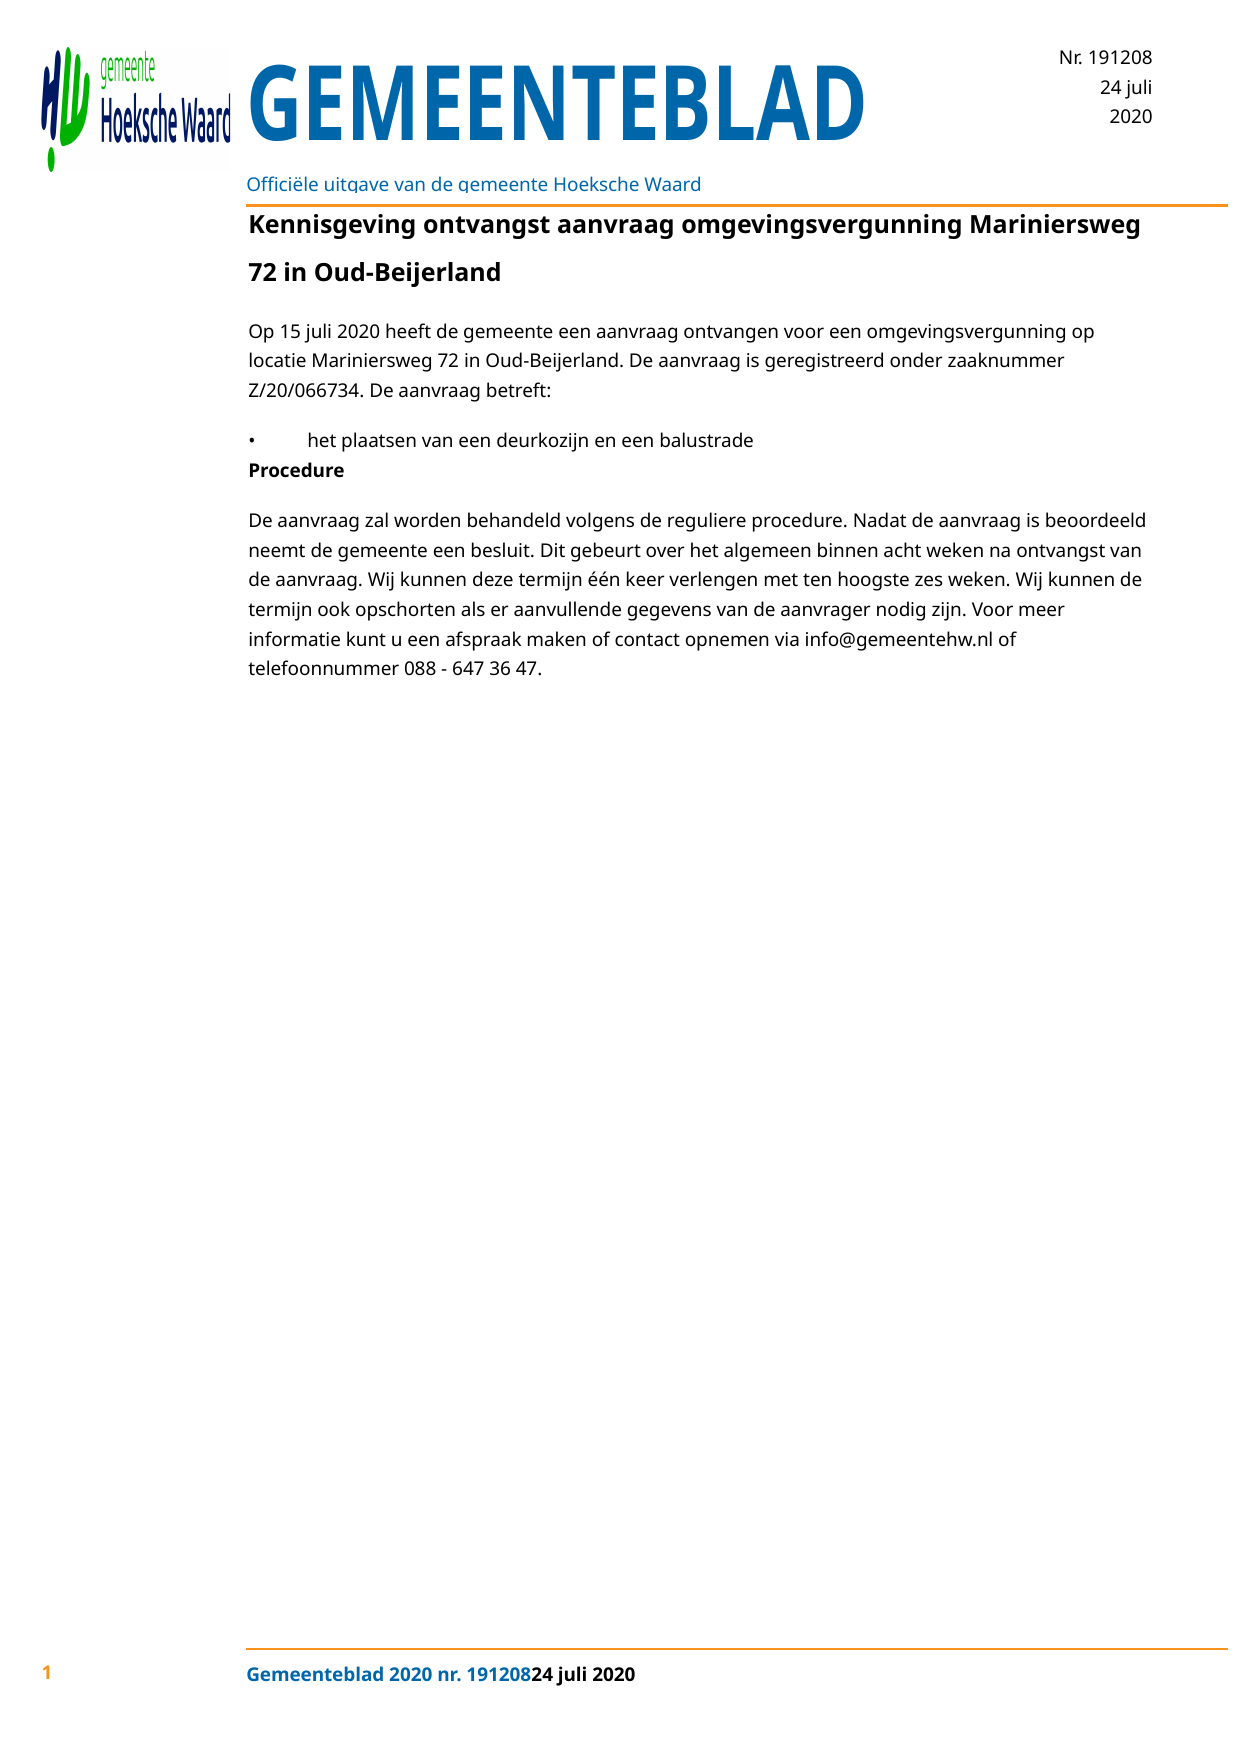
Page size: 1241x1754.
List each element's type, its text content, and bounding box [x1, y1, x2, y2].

text De aanvraag zal worden behandeld volgens de reguliere procedure. Nadat de aanvraag is beoordeeld neemt de gemeente een besluit. Dit gebeurt over het algemeen binnen acht weken na ontvangst van de aanvraag. Wij kunnen deze termijn één keer verlengen met ten hoogste zes weken. Wij kunnen de termijn ook opschorten als er aanvullende gegevens van de aanvrager nodig zijn. Voor meer informatie kunt u een afspraak maken of contact opnemen via info@gemeentehw.nl of telefoonnummer 088 - 647 36 47. [248, 507, 1152, 681]
text Kennisgeving ontvangst aanvraag omgevingsvergunning Mariniersweg 72 in Oud-Beijerland [248, 207, 1152, 288]
text Procedure [248, 457, 1152, 483]
list het plaatsen van een deurkozijn en een balustrade [248, 427, 1152, 453]
picture [41, 47, 231, 172]
text Op 15 juli 2020 heeft de gemeente een aanvraag ontvangen voor een omgevingsvergunning op locatie Mariniersweg 72 in Oud-Beijerland. De aanvraag is geregistreerd onder zaaknummer Z/20/066734. De aanvraag betreft: [248, 318, 1152, 403]
